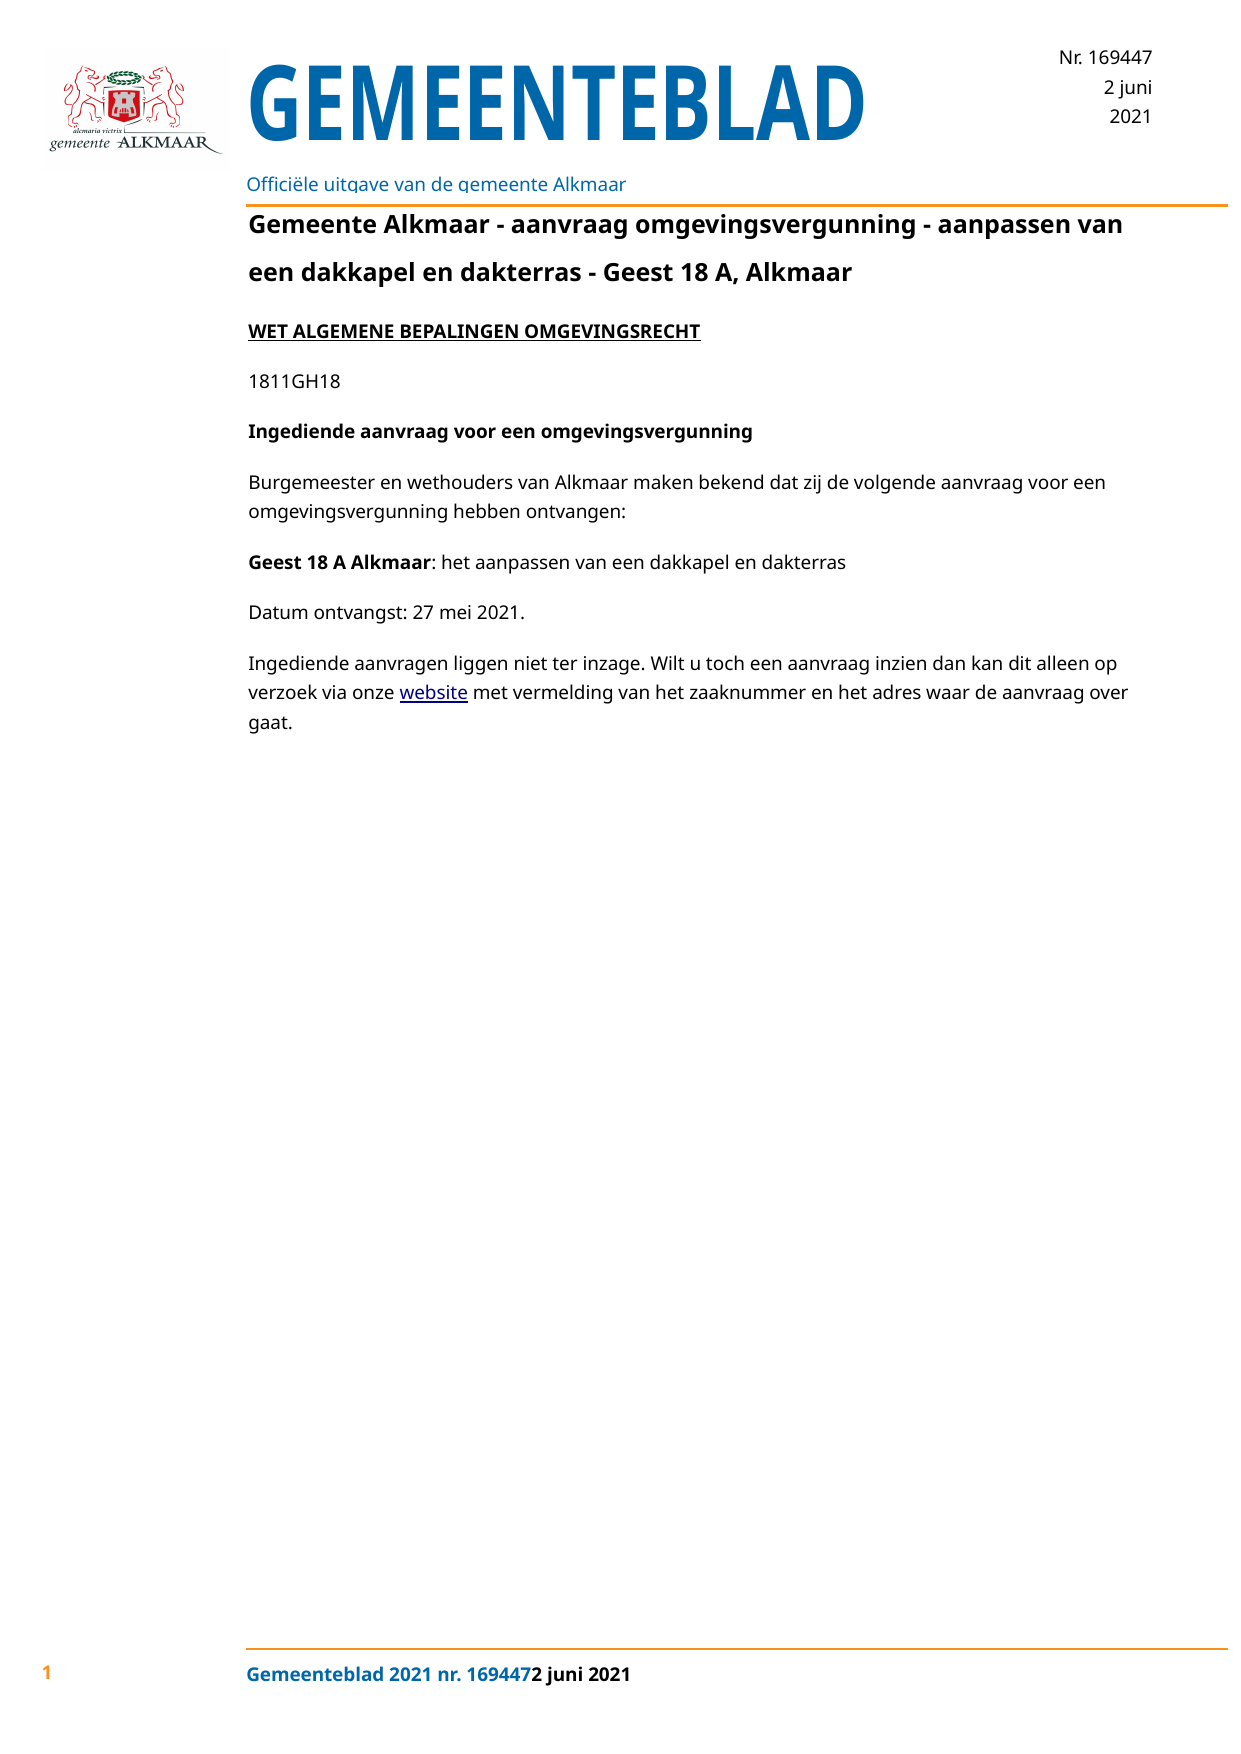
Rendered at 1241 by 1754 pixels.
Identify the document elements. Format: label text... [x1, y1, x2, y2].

text Datum ontvangst: 27 mei 2021. [248, 599, 1152, 625]
text Burgemeester en wethouders van Alkmaar maken bekend dat zij de volgende aanvraag voor een omgevingsvergunning hebben ontvangen: [248, 469, 1152, 524]
text 1811GH18 [248, 368, 1152, 394]
text Ingediende aanvragen liggen niet ter inzage. Wilt u toch een aanvraag inzien dan kan dit alleen op verzoek via onze website met vermelding van het zaaknummer en het adres waar de aanvraag over gaat. [248, 650, 1152, 735]
text WET ALGEMENE BEPALINGEN OMGEVINGSRECHT [248, 318, 1152, 344]
text Ingediende aanvraag voor een omgevingsvergunning [248, 419, 1152, 444]
text Geest 18 A Alkmaar: het aanpassen van een dakkapel en dakterras [248, 549, 1152, 575]
text Gemeente Alkmaar - aanvraag omgevingsvergunning - aanpassen van een dakkapel en dakterras - Geest 18 A, Alkmaar [248, 207, 1152, 288]
picture [41, 47, 231, 172]
